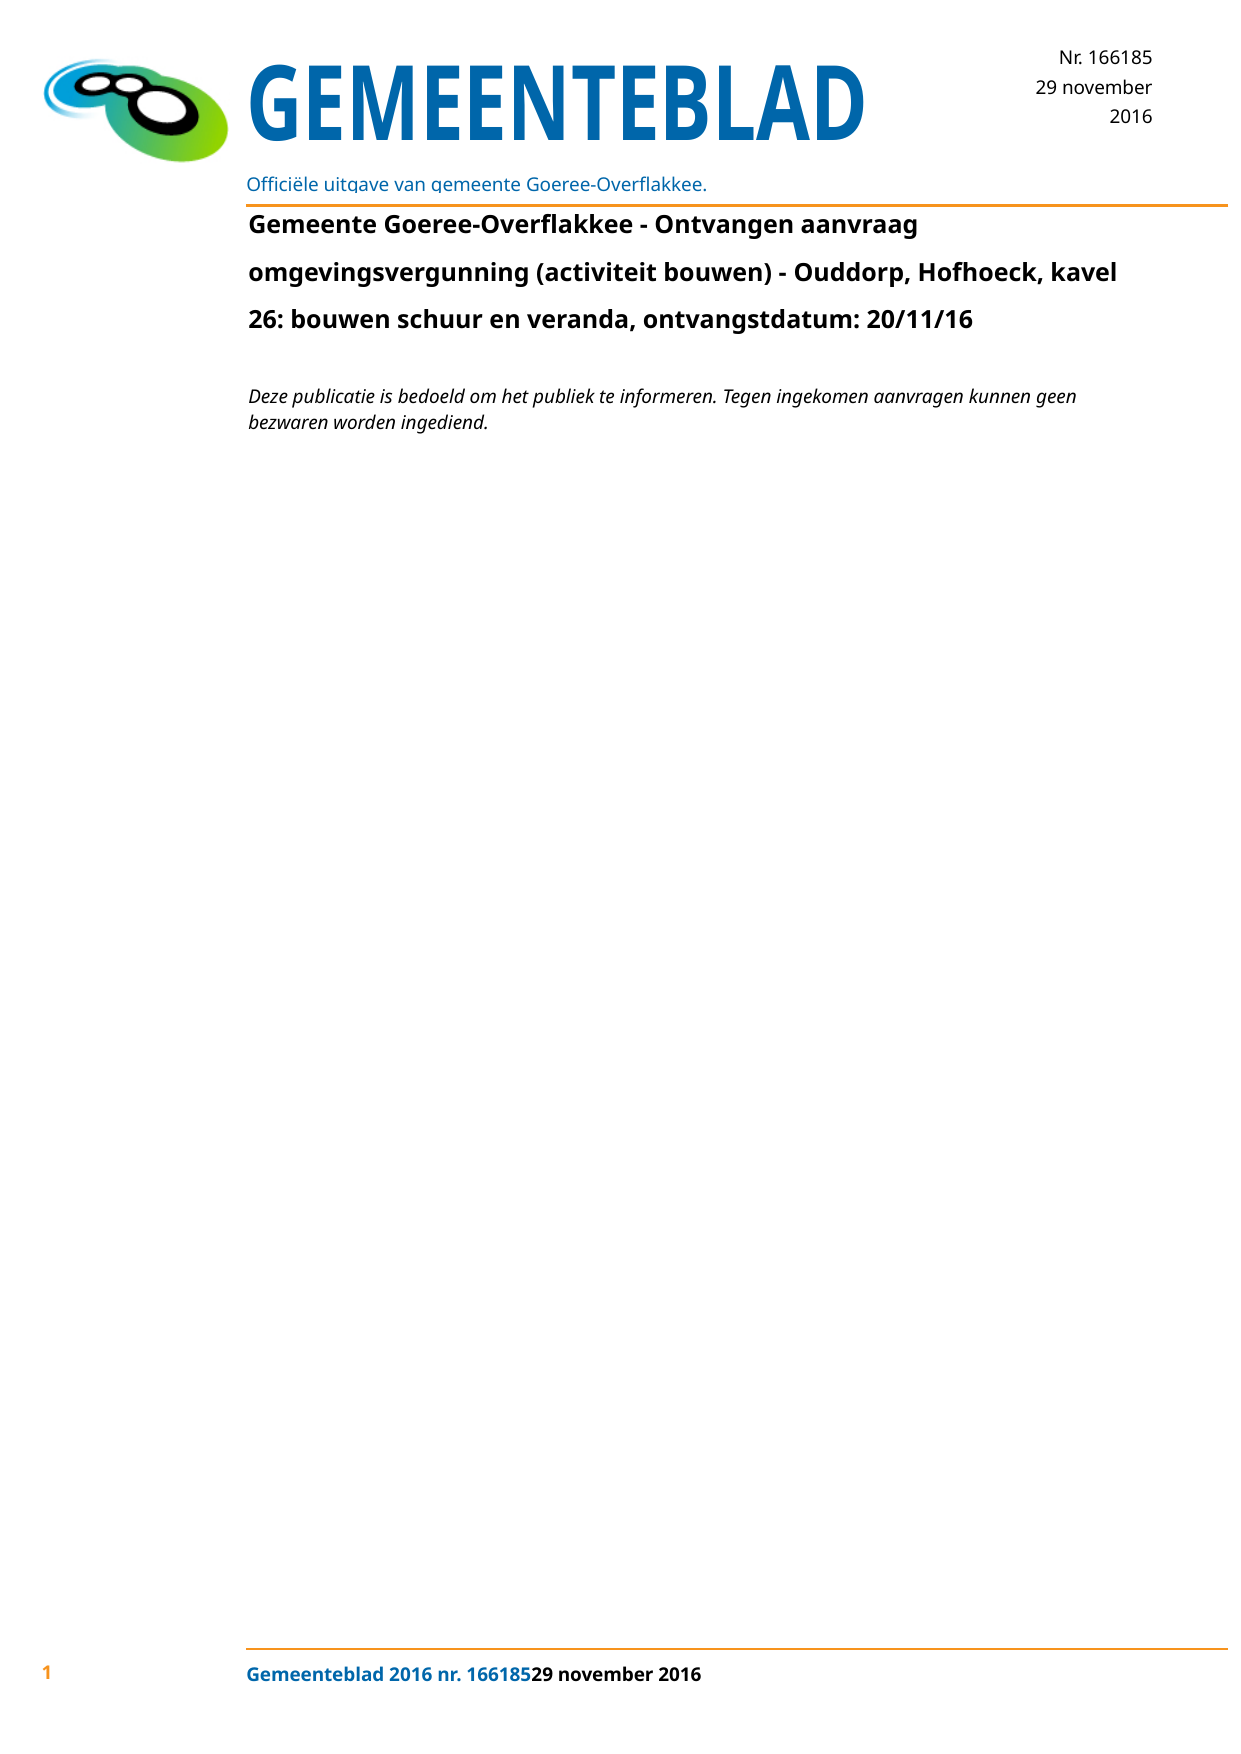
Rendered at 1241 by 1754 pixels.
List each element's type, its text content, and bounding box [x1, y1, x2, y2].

text Deze publicatie is bedoeld om het publiek te informeren. Tegen ingekomen aanvragen kunnen geen bezwaren worden ingediend. [248, 384, 1152, 435]
text Gemeente Goeree-Overflakkee - Ontvangen aanvraag omgevingsvergunning (activiteit bouwen) - Ouddorp, Hofhoeck, kavel 26: bouwen schuur en veranda, ontvangstdatum: 20/11/16 [248, 207, 1152, 336]
picture [41, 47, 231, 172]
